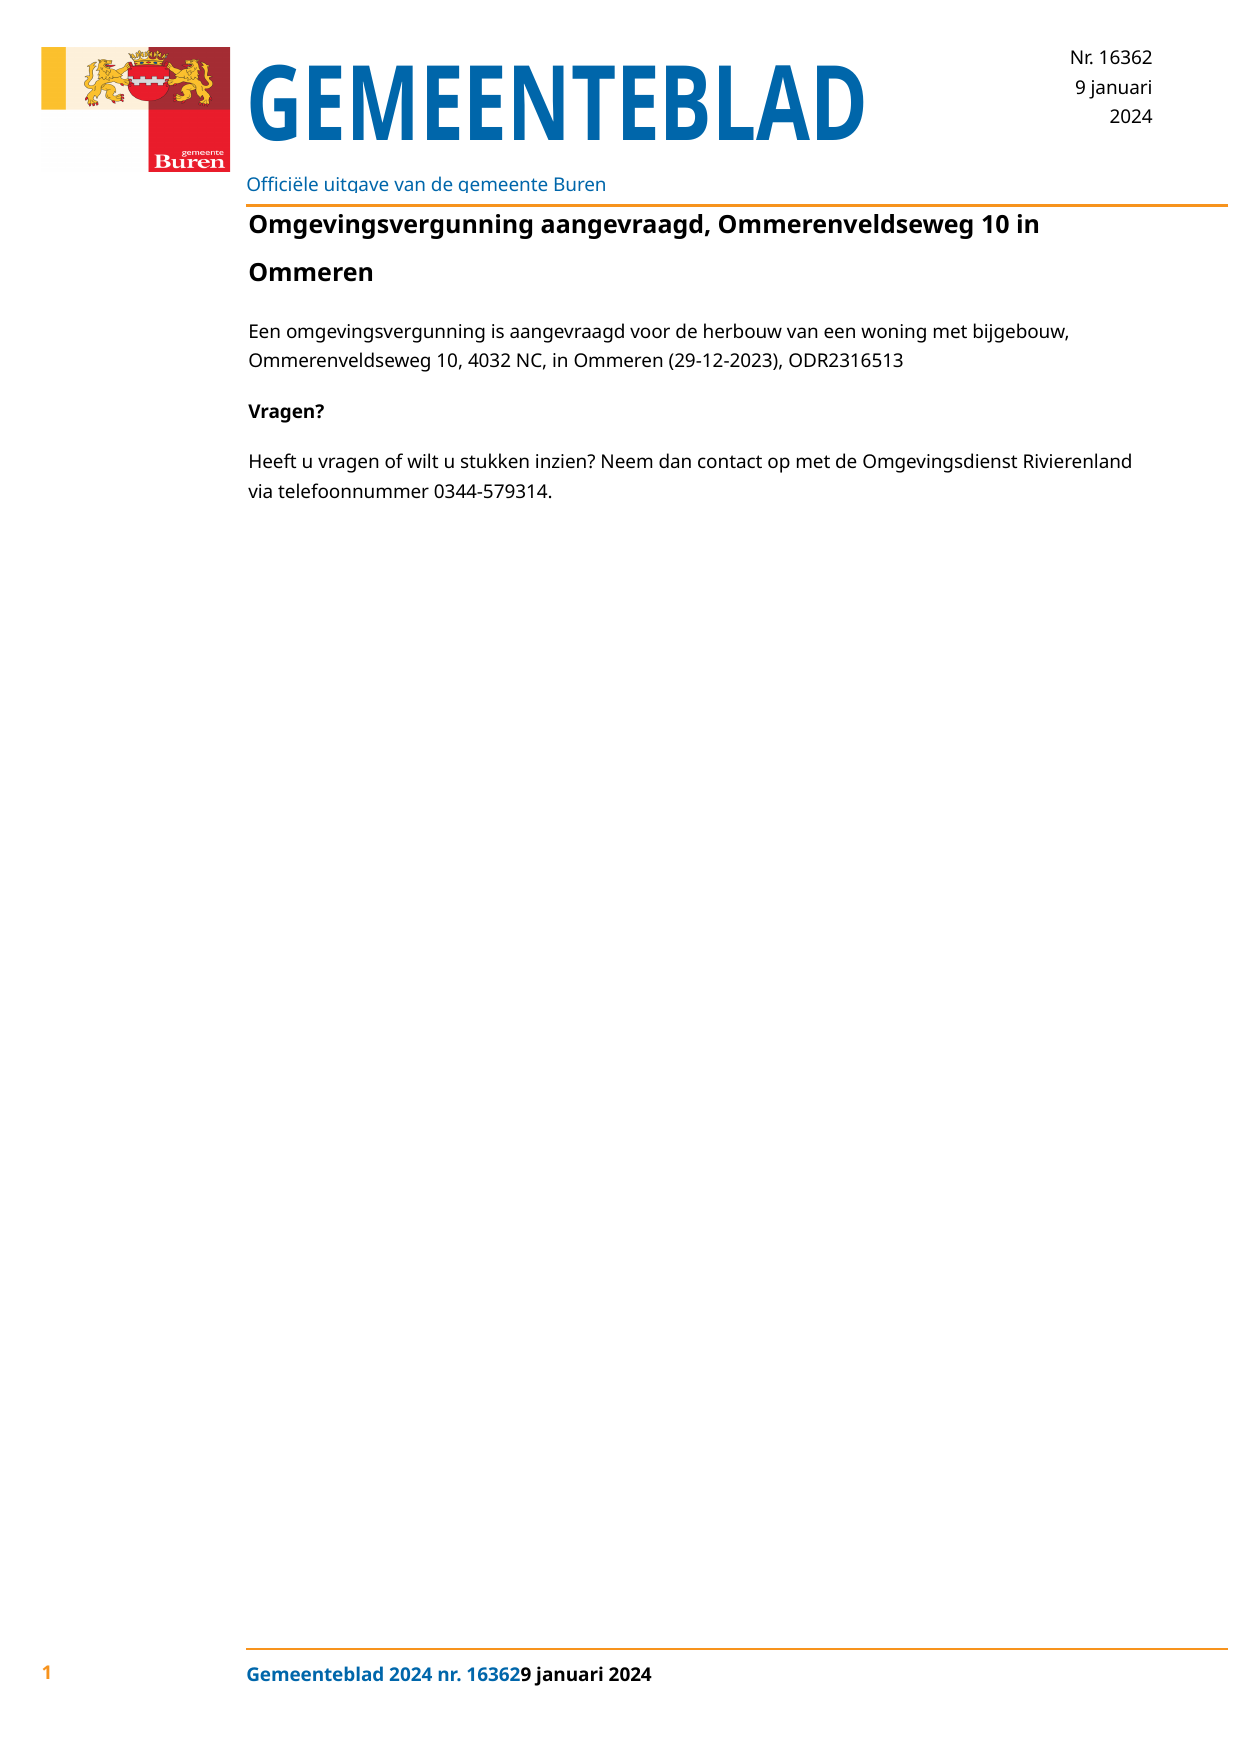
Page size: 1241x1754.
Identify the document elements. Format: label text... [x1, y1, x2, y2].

text Heeft u vragen of wilt u stukken inzien? Neem dan contact op met de Omgevingsdienst Rivierenland via telefoonnummer 0344-579314. [248, 448, 1152, 504]
picture [41, 47, 231, 172]
text Omgevingsvergunning aangevraagd, Ommerenveldseweg 10 in Ommeren [248, 207, 1152, 288]
text Vragen? [248, 398, 1152, 424]
text Een omgevingsvergunning is aangevraagd voor de herbouw van een woning met bijgebouw, Ommerenveldseweg 10, 4032 NC, in Ommeren (29-12-2023), ODR2316513 [248, 318, 1152, 373]
